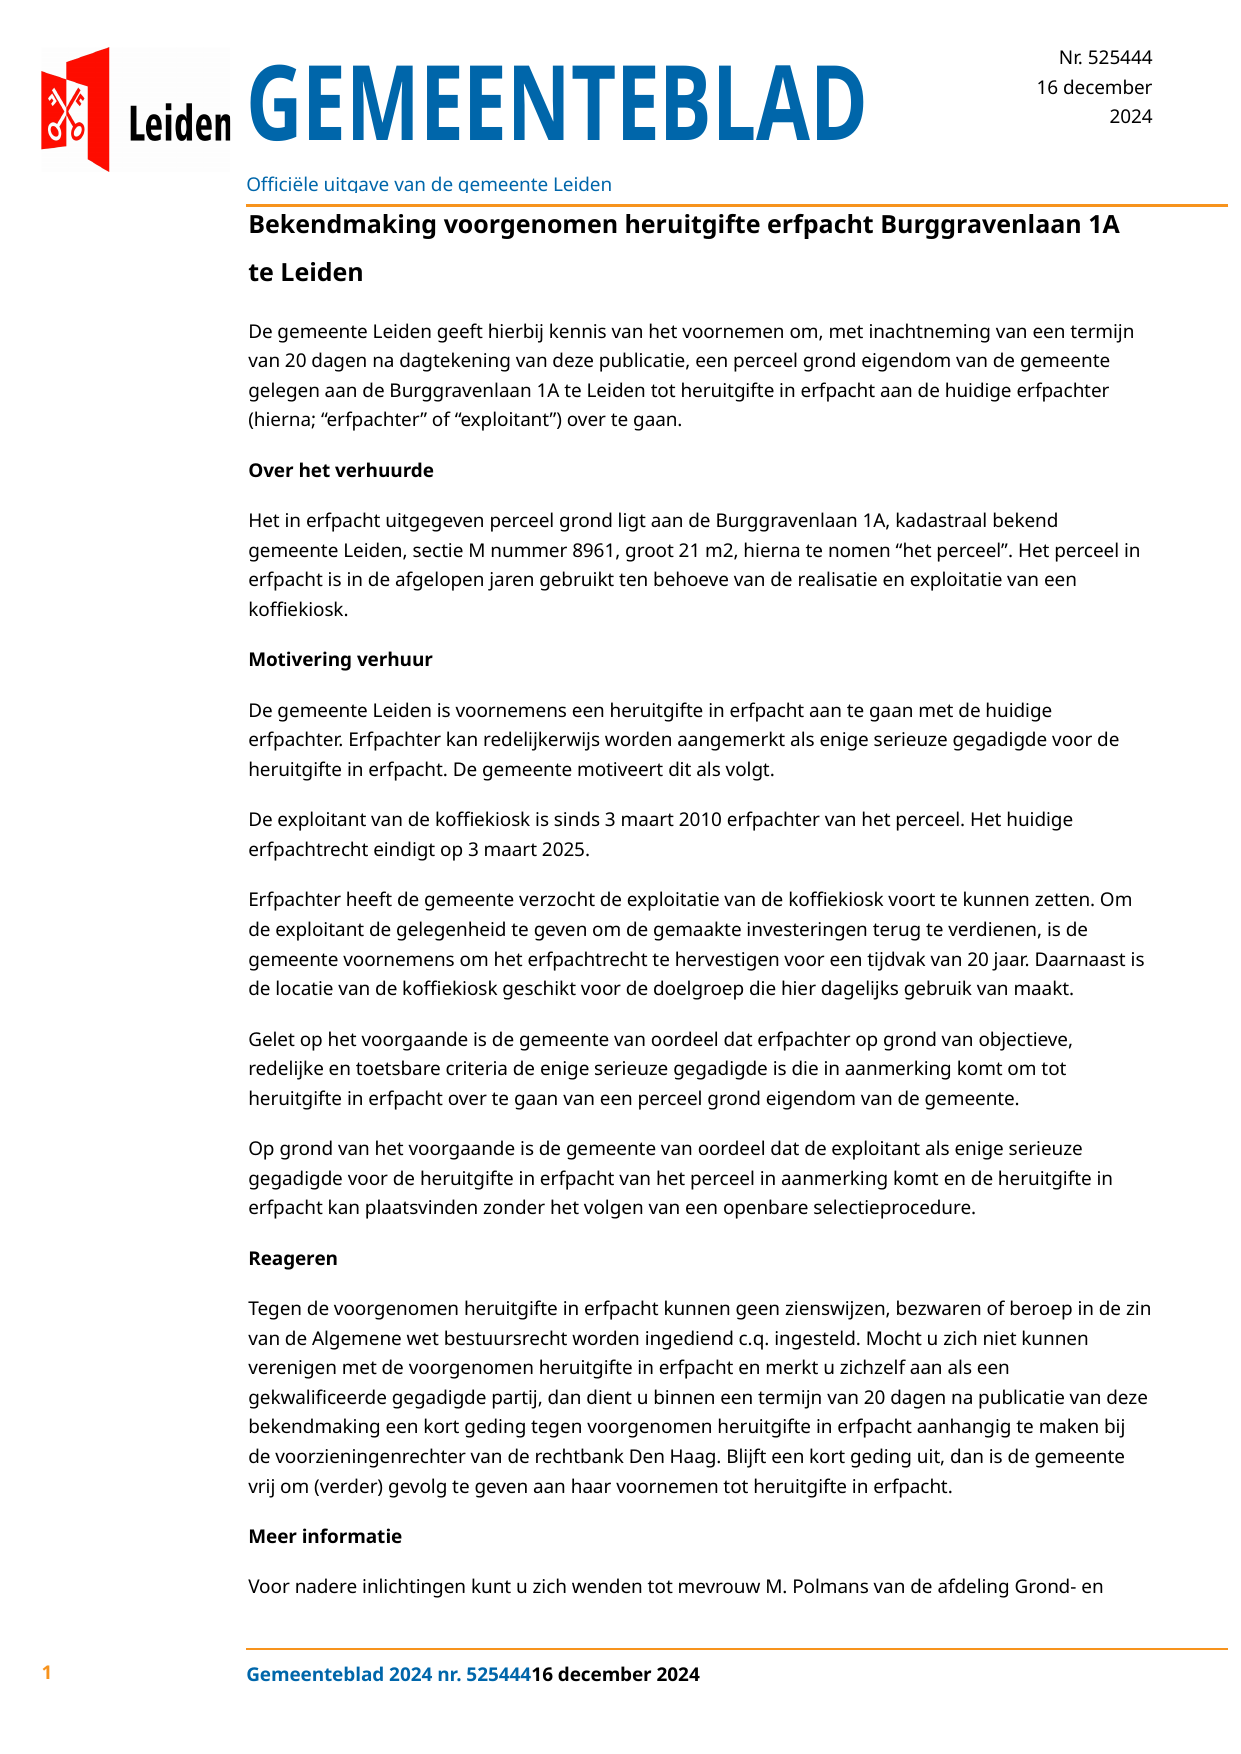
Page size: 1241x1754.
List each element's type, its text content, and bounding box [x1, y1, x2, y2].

text Voor nadere inlichtingen kunt u zich wenden tot mevrouw M. Polmans van de afdeling Grond- en [248, 1574, 1152, 1599]
text Erfpachter heeft de gemeente verzocht de exploitatie van de koffiekiosk voort te kunnen zetten. Om de exploitant de gelegenheid te geven om de gemaakte investeringen terug te verdienen, is de gemeente voornemens om het erfpachtrecht te hervestigen voor een tijdvak van 20 jaar. Daarnaast is de locatie van de koffiekiosk geschikt voor de doelgroep die hier dagelijks gebruik van maakt. [248, 887, 1152, 1001]
text De exploitant van de koffiekiosk is sinds 3 maart 2010 erfpachter van het perceel. Het huidige erfpachtrecht eindigt op 3 maart 2025. [248, 807, 1152, 862]
text De gemeente Leiden is voornemens een heruitgifte in erfpacht aan te gaan met de huidige erfpachter. Erfpachter kan redelijkerwijs worden aangemerkt als enige serieuze gegadigde voor de heruitgifte in erfpacht. De gemeente motiveert dit als volgt. [248, 697, 1152, 782]
text Meer informatie [248, 1523, 1152, 1549]
text De gemeente Leiden geeft hierbij kennis van het voornemen om, met inachtneming van een termijn van 20 dagen na dagtekening van deze publicatie, een perceel grond eigendom van de gemeente gelegen aan de Burggravenlaan 1A te Leiden tot heruitgifte in erfpacht aan de huidige erfpachter (hierna; “erfpachter” of “exploitant”) over te gaan. [248, 318, 1152, 432]
text Tegen de voorgenomen heruitgifte in erfpacht kunnen geen zienswijzen, bezwaren of beroep in de zin van de Algemene wet bestuursrecht worden ingediend c.q. ingesteld. Mocht u zich niet kunnen verenigen met de voorgenomen heruitgifte in erfpacht en merkt u zichzelf aan als een gekwalificeerde gegadigde partij, dan dient u binnen een termijn van 20 dagen na publicatie van deze bekendmaking een kort geding tegen voorgenomen heruitgifte in erfpacht aanhangig te maken bij de voorzieningenrechter van de rechtbank Den Haag. Blijft een kort geding uit, dan is de gemeente vrij om (verder) gevolg te geven aan haar voornemen tot heruitgifte in erfpacht. [248, 1295, 1152, 1499]
picture [41, 47, 231, 172]
text Reageren [248, 1245, 1152, 1271]
text Over het verhuurde [248, 457, 1152, 483]
text Het in erfpacht uitgegeven perceel grond ligt aan de Burggravenlaan 1A, kadastraal bekend gemeente Leiden, sectie M nummer 8961, groot 21 m2, hierna te nomen “het perceel”. Het perceel in erfpacht is in de afgelopen jaren gebruikt ten behoeve van de realisatie en exploitatie van een koffiekiosk. [248, 507, 1152, 622]
text Motivering verhuur [248, 647, 1152, 672]
text Bekendmaking voorgenomen heruitgifte erfpacht Burggravenlaan 1A te Leiden [248, 207, 1152, 288]
text Op grond van het voorgaande is de gemeente van oordeel dat de exploitant als enige serieuze gegadigde voor de heruitgifte in erfpacht van het perceel in aanmerking komt en de heruitgifte in erfpacht kan plaatsvinden zonder het volgen van een openbare selectieprocedure. [248, 1135, 1152, 1220]
text Gelet op het voorgaande is de gemeente van oordeel dat erfpachter op grond van objectieve, redelijke en toetsbare criteria de enige serieuze gegadigde is die in aanmerking komt om tot heruitgifte in erfpacht over te gaan van een perceel grond eigendom van de gemeente. [248, 1026, 1152, 1111]
